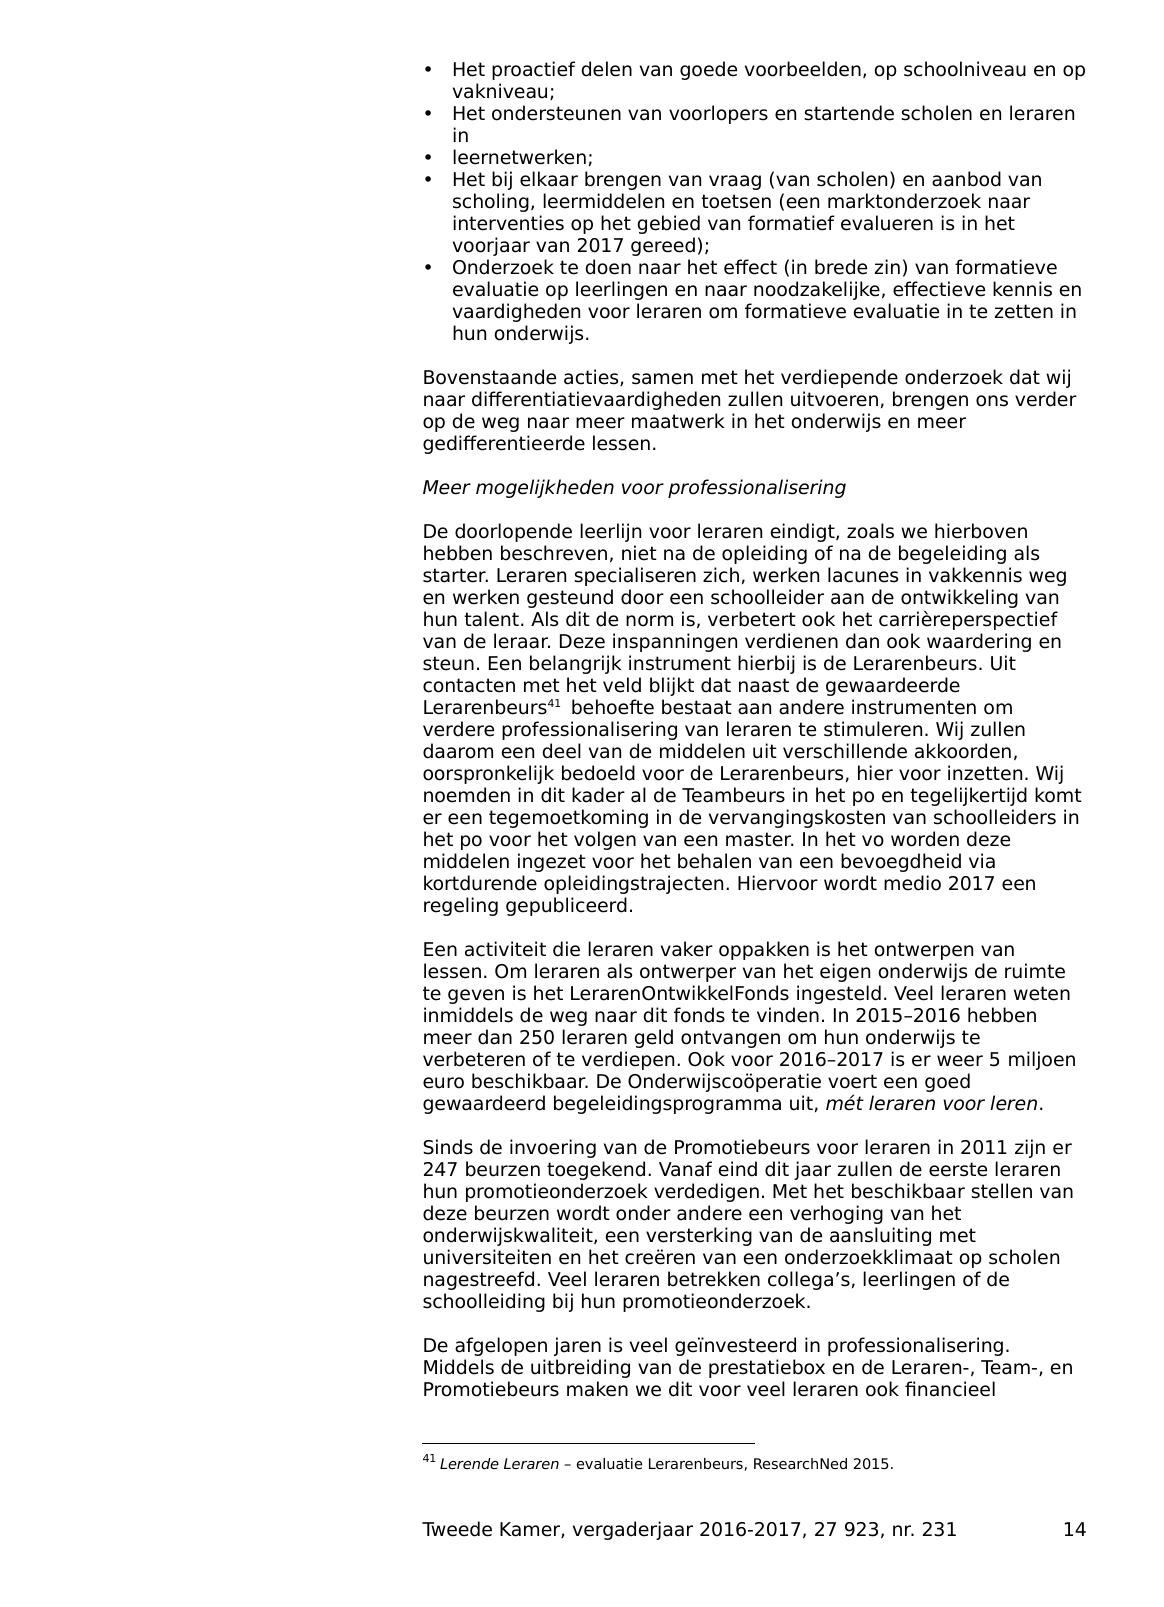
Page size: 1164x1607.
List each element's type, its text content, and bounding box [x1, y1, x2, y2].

text De doorlopende leerlijn voor leraren eindigt, zoals we hierboven hebben beschreven, niet na de opleiding of na de begeleiding als starter. Leraren specialiseren zich, werken lacunes in vakkennis weg en werken gesteund door een schoolleider aan de ontwikkeling van hun talent. Als dit de norm is, verbetert ook het carrièreperspectief van de leraar. Deze inspanningen verdienen dan ook waardering en steun. Een belangrijk instrument hierbij is de Lerarenbeurs. Uit contacten met het veld blijkt dat naast de gewaardeerde Lerarenbeurs behoefte bestaat aan andere instrumenten om verdere professionalisering van leraren te stimuleren. Wij zullen daarom een deel van de middelen uit verschillende akkoorden, oorspronkelijk bedoeld voor de Lerarenbeurs, hier voor inzetten. Wij noemden in dit kader al de Teambeurs in het po en tegelijkertijd komt er een tegemoetkoming in de vervangingskosten van schoolleiders in het po voor het volgen van een master. In het vo worden deze middelen ingezet voor het behalen van een bevoegdheid via kortdurende opleidingstrajecten. Hiervoor wordt medio 2017 een regeling gepubliceerd. [422, 521, 1087, 917]
text • leernetwerken; [422, 147, 1087, 169]
text • Het proactief delen van goede voorbeelden, op schoolniveau en op vakniveau; [422, 59, 1087, 103]
subtitle Meer mogelijkheden voor professionalisering [422, 477, 1087, 499]
text • Het bij elkaar brengen van vraag (van scholen) en aanbod van scholing, leermiddelen en toetsen (een marktonderzoek naar interventies op het gebied van formatief evalueren is in het voorjaar van 2017 gereed); [422, 169, 1087, 257]
text De afgelopen jaren is veel geïnvesteerd in professionalisering. Middels de uitbreiding van de prestatiebox en de Leraren-, Team-, en Promotiebeurs maken we dit voor veel leraren ook financieel [422, 1335, 1087, 1401]
text Lerende Leraren – evaluatie Lerarenbeurs, ResearchNed 2015. [422, 1452, 1087, 1474]
text Sinds de invoering van de Promotiebeurs voor leraren in 2011 zijn er 247 beurzen toegekend. Vanaf eind dit jaar zullen de eerste leraren hun promotieonderzoek verdedigen. Met het beschikbaar stellen van deze beurzen wordt onder andere een verhoging van het onderwijskwaliteit, een versterking van de aansluiting met universiteiten en het creëren van een onderzoekklimaat op scholen nagestreefd. Veel leraren betrekken collega’s, leerlingen of de schoolleiding bij hun promotieonderzoek. [422, 1137, 1087, 1313]
text • Het ondersteunen van voorlopers en startende scholen en leraren in [422, 103, 1087, 147]
text Een activiteit die leraren vaker oppakken is het ontwerpen van lessen. Om leraren als ontwerper van het eigen onderwijs de ruimte te geven is het LerarenOntwikkelFonds ingesteld. Veel leraren weten inmiddels de weg naar dit fonds te vinden. In 2015–2016 hebben meer dan 250 leraren geld ontvangen om hun onderwijs te verbeteren of te verdiepen. Ook voor 2016–2017 is er weer 5 miljoen euro beschikbaar. De Onderwijscoöperatie voert een goed gewaardeerd begeleidingsprogramma uit, mét leraren voor leren. [422, 939, 1087, 1115]
text Bovenstaande acties, samen met het verdiepende onderzoek dat wij naar differentiatievaardigheden zullen uitvoeren, brengen ons verder op de weg naar meer maatwerk in het onderwijs en meer gedifferentieerde lessen. [422, 367, 1087, 455]
text • Onderzoek te doen naar het effect (in brede zin) van formatieve evaluatie op leerlingen en naar noodzakelijke, effectieve kennis en vaardigheden voor leraren om formatieve evaluatie in te zetten in hun onderwijs. [422, 257, 1087, 345]
